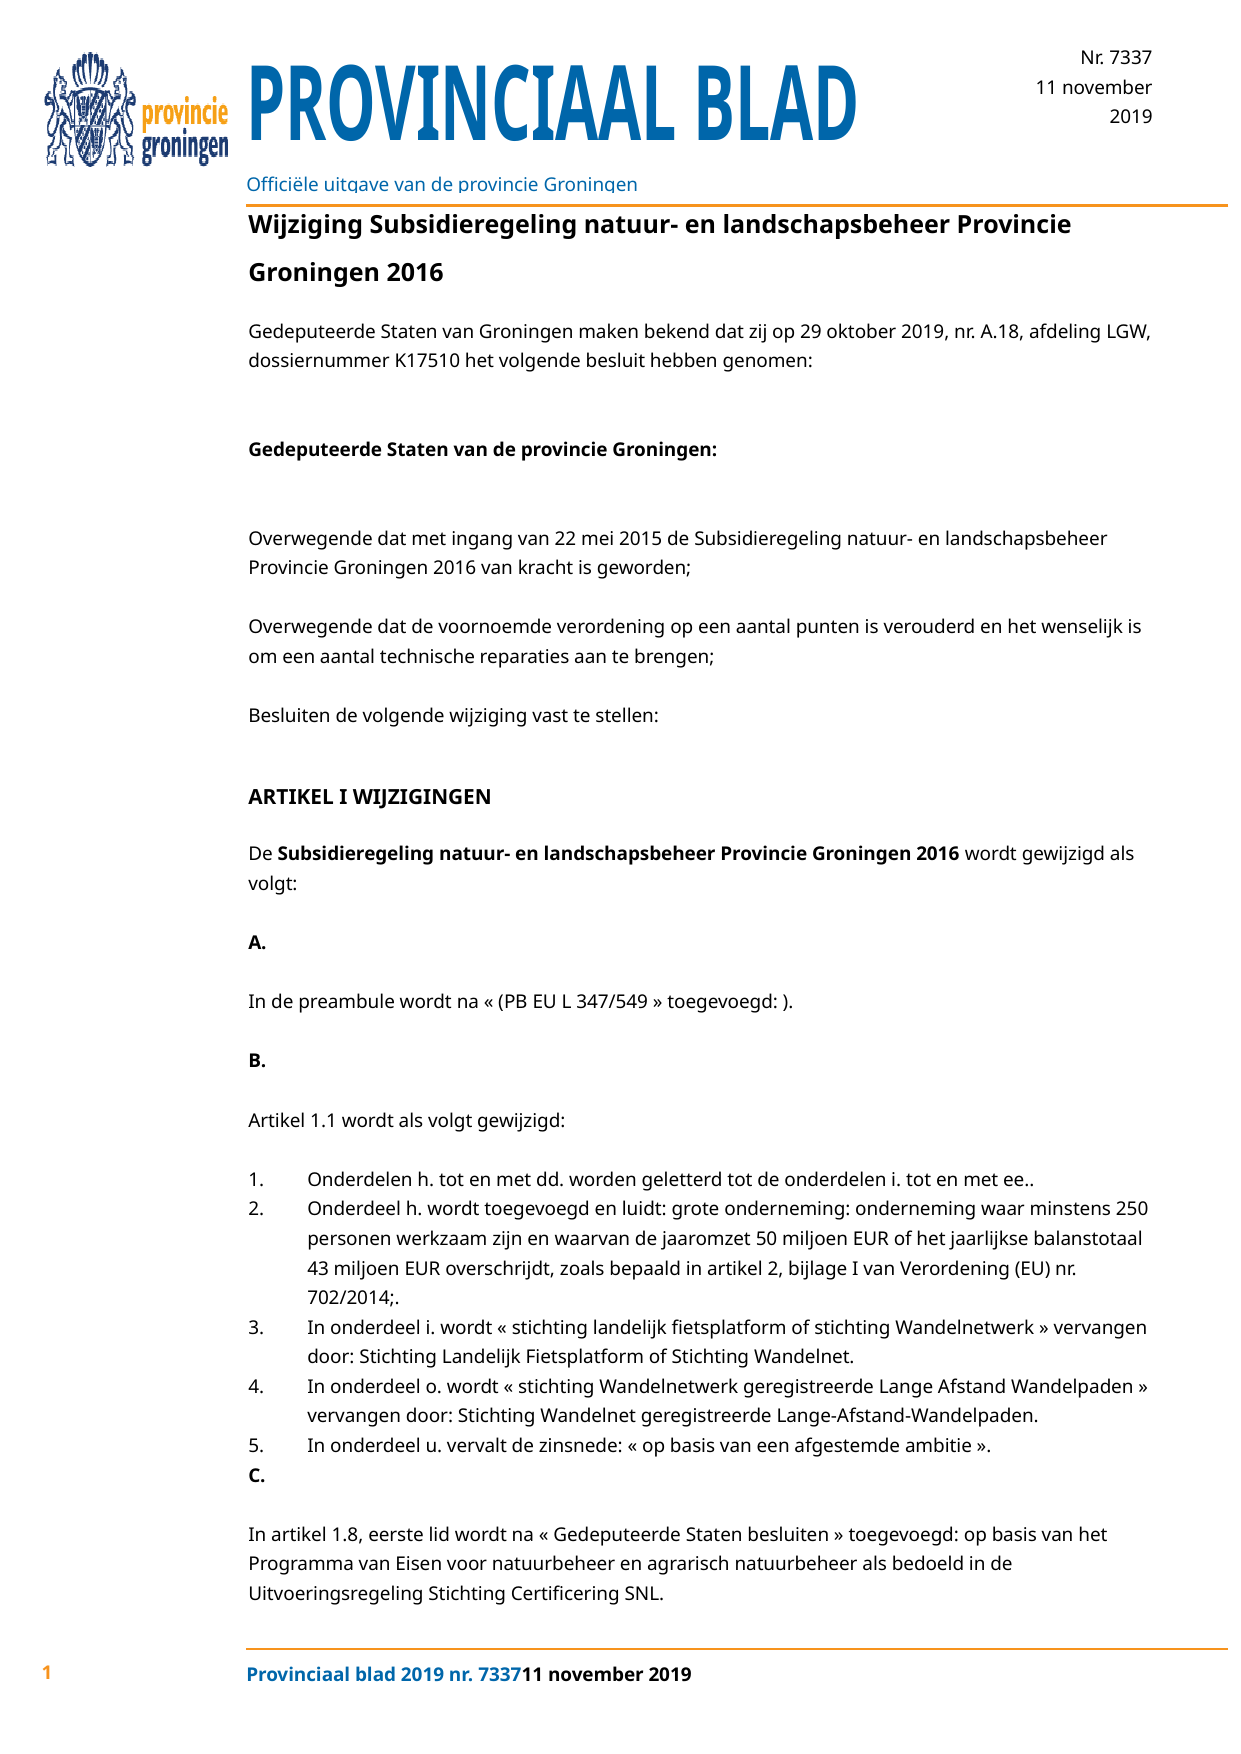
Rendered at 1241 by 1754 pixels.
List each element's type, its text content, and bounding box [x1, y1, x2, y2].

list Onderdeel h. wordt toegevoegd en luidt: grote onderneming: onderneming waar minstens 250 personen werkzaam zijn en waarvan de jaaromzet 50 miljoen EUR of het jaarlijkse balanstotaal 43 miljoen EUR overschrijdt, zoals bepaald in artikel 2, bijlage I van Verordening (EU) nr. 702/2014;. [248, 1196, 1152, 1310]
list In onderdeel u. vervalt de zinsnede: « op basis van een afgestemde ambitie ». [248, 1432, 1152, 1458]
text A. [248, 929, 1152, 955]
text Besluiten de volgende wijziging vast te stellen: [248, 702, 1152, 728]
text Wijziging Subsidieregeling natuur- en landschapsbeheer Provincie Groningen 2016 [248, 207, 1152, 288]
text B. [248, 1048, 1152, 1073]
text C. [248, 1462, 1152, 1487]
list Onderdelen h. tot en met dd. worden geletterd tot de onderdelen i. tot en met ee.. [248, 1166, 1152, 1192]
text In artikel 1.8, eerste lid wordt na « Gedeputeerde Staten besluiten » toegevoegd: op basis van het Programma van Eisen voor natuurbeheer en agrarisch natuurbeheer als bedoeld in de Uitvoeringsregeling Stichting Certificering SNL. [248, 1521, 1152, 1606]
text ARTIKEL I WIJZIGINGEN [248, 782, 1152, 811]
text Gedeputeerde Staten van Groningen maken bekend dat zij op 29 oktober 2019, nr. A.18, afdeling LGW, dossiernummer K17510 het volgende besluit hebben genomen: [248, 318, 1152, 373]
list In onderdeel o. wordt « stichting Wandelnetwerk geregistreerde Lange Afstand Wandelpaden » vervangen door: Stichting Wandelnet geregistreerde Lange-Afstand-Wandelpaden. [248, 1373, 1152, 1428]
text Artikel 1.1 wordt als volgt gewijzigd: [248, 1107, 1152, 1132]
text Overwegende dat de voornoemde verordening op een aantal punten is verouderd en het wenselijk is om een aantal technische reparaties aan te brengen; [248, 614, 1152, 669]
picture [41, 47, 231, 172]
list In onderdeel i. wordt « stichting landelijk fietsplatform of stichting Wandelnetwerk » vervangen door: Stichting Landelijk Fietsplatform of Stichting Wandelnet. [248, 1314, 1152, 1369]
text In de preambule wordt na « (PB EU L 347/549 » toegevoegd: ). [248, 988, 1152, 1014]
text De Subsidieregeling natuur- en landschapsbeheer Provincie Groningen 2016 wordt gewijzigd als volgt: [248, 841, 1152, 896]
text Overwegende dat met ingang van 22 mei 2015 de Subsidieregeling natuur- en landschapsbeheer Provincie Groningen 2016 van kracht is geworden; [248, 525, 1152, 580]
text Gedeputeerde Staten van de provincie Groningen: [248, 436, 1152, 462]
